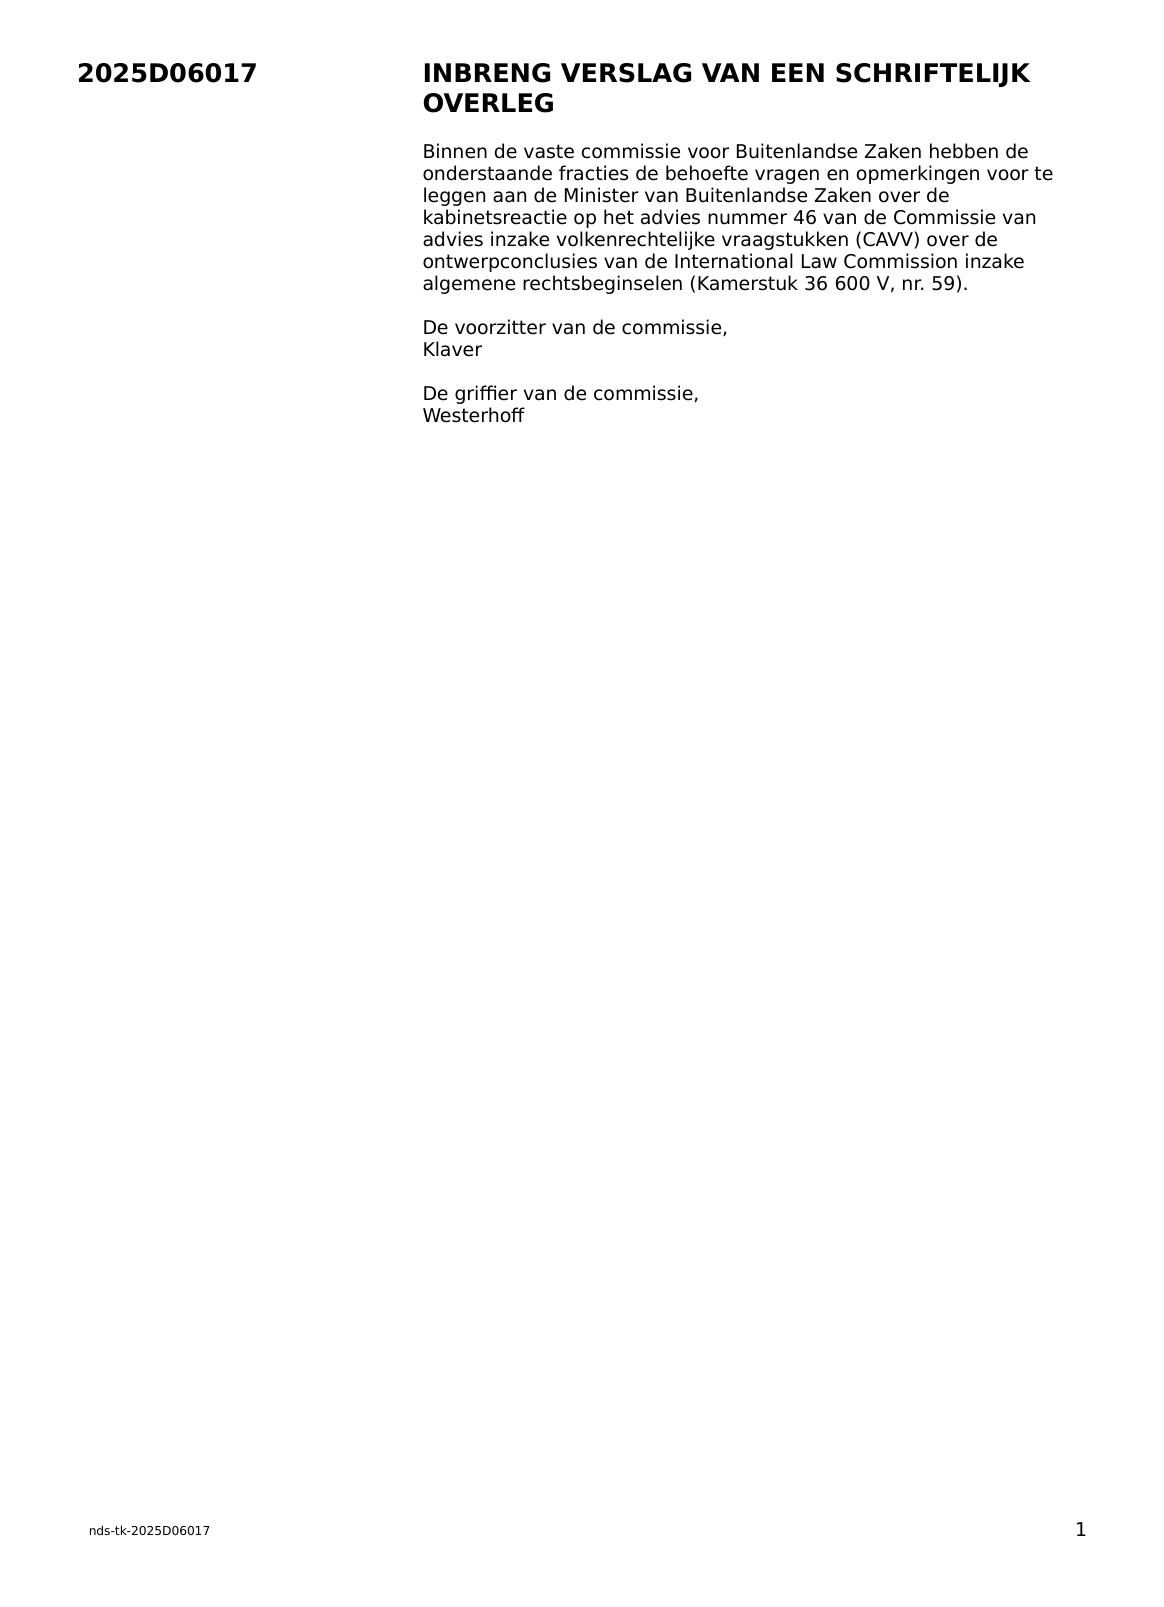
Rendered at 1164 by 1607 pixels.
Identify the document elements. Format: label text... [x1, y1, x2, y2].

text 2025D06017 INBRENG VERSLAG VAN EEN SCHRIFTELIJK OVERLEG [77, 59, 1087, 118]
text Binnen de vaste commissie voor Buitenlandse Zaken hebben de onderstaande fracties de behoefte vragen en opmerkingen voor te leggen aan de Minister van Buitenlandse Zaken over de kabinetsreactie op het advies nummer 46 van de Commissie van advies inzake volkenrechtelijke vraagstukken (CAVV) over de ontwerpconclusies van de International Law Commission inzake algemene rechtsbeginselen (Kamerstuk 36 600 V, nr. 59). [422, 141, 1087, 294]
text Klaver [422, 339, 1087, 361]
text De voorzitter van de commissie, [422, 317, 1087, 339]
text nds-tk-2025D06017 [88, 1524, 323, 1538]
text De griffier van de commissie, [422, 383, 1087, 405]
text Westerhoff [422, 405, 1087, 427]
